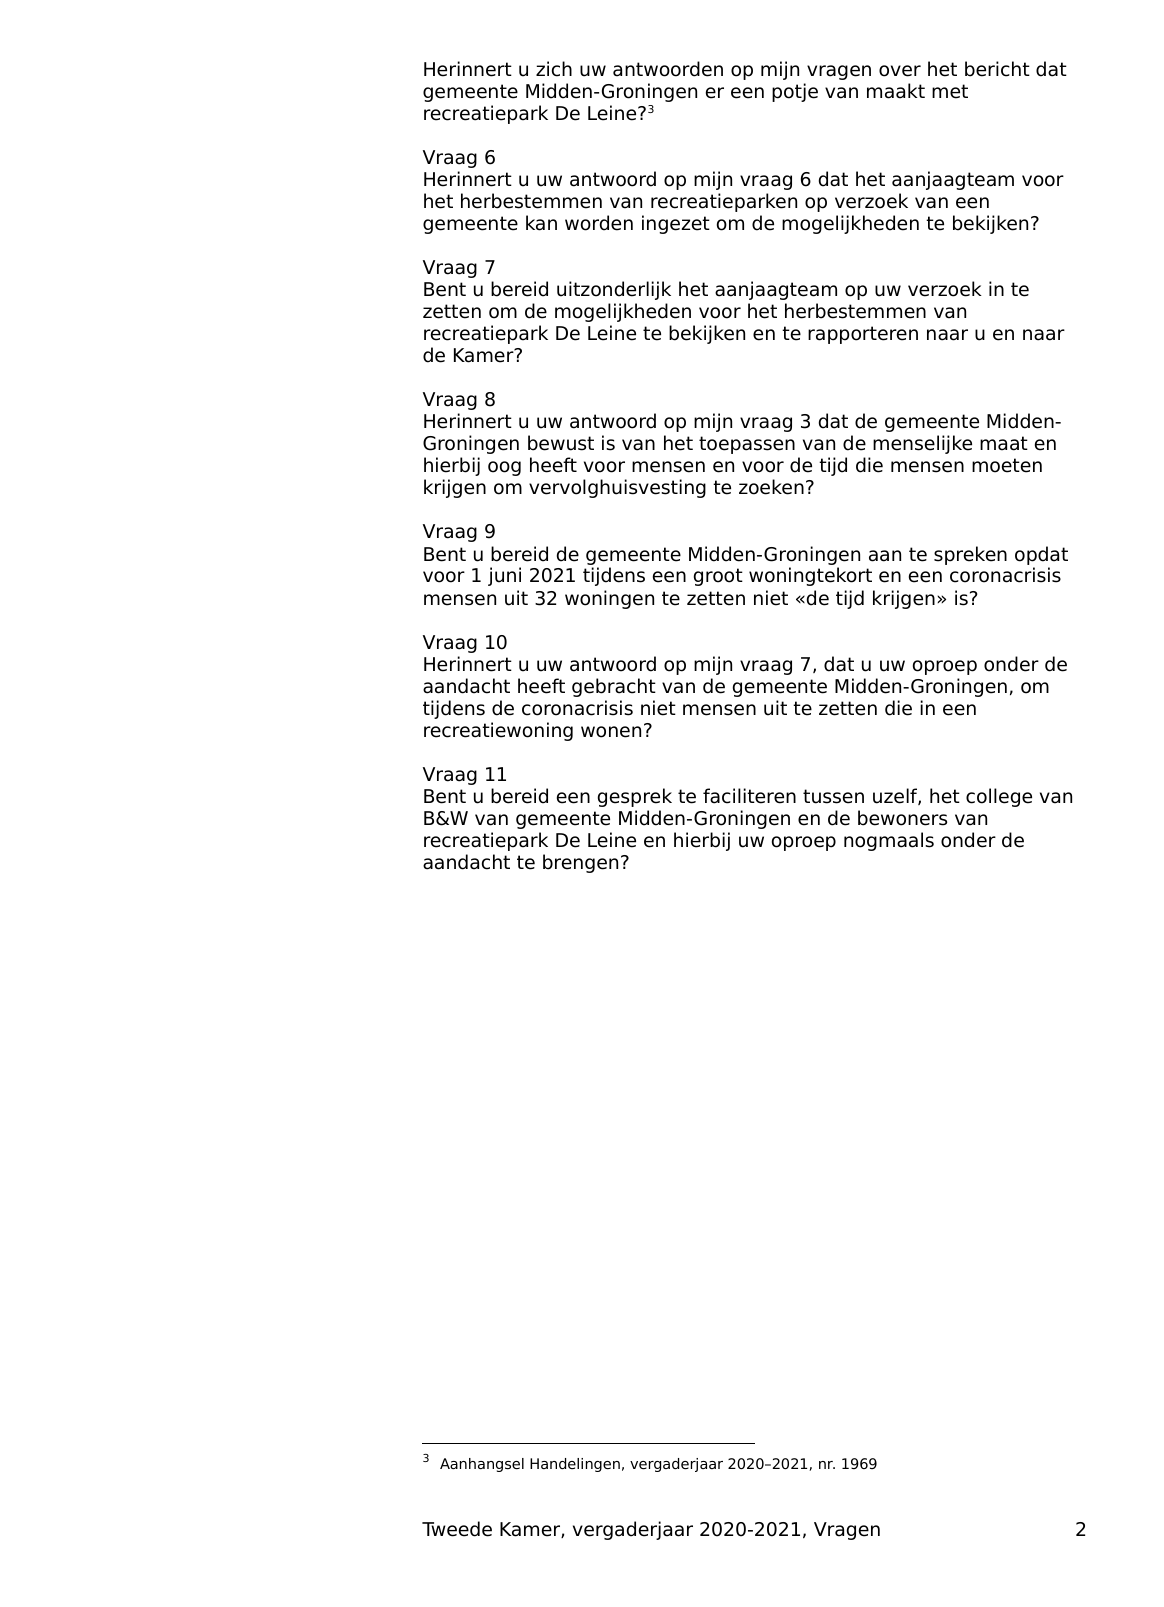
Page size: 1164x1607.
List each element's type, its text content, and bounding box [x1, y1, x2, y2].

text Vraag 6 [422, 147, 1087, 169]
text Herinnert u uw antwoord op mijn vraag 7, dat u uw oproep onder de aandacht heeft gebracht van de gemeente Midden-Groningen, om tijdens de coronacrisis niet mensen uit te zetten die in een recreatiewoning wonen? [422, 653, 1087, 741]
text Vraag 9 [422, 521, 1087, 543]
text Aanhangsel Handelingen, vergaderjaar 2020–2021, nr. 1969 [422, 1452, 1087, 1474]
text Vraag 8 [422, 389, 1087, 411]
text Bent u bereid de gemeente Midden-Groningen aan te spreken opdat voor 1 juni 2021 tijdens een groot woningtekort en een coronacrisis mensen uit 32 woningen te zetten niet «de tijd krijgen» is? [422, 543, 1087, 609]
text Herinnert u zich uw antwoorden op mijn vragen over het bericht dat gemeente Midden-Groningen er een potje van maakt met recreatiepark De Leine? [422, 59, 1087, 125]
text Herinnert u uw antwoord op mijn vraag 6 dat het aanjaagteam voor het herbestemmen van recreatieparken op verzoek van een gemeente kan worden ingezet om de mogelijkheden te bekijken? [422, 169, 1087, 235]
text Vraag 7 [422, 257, 1087, 279]
text Vraag 10 [422, 632, 1087, 653]
text Vraag 11 [422, 764, 1087, 786]
text Bent u bereid uitzonderlijk het aanjaagteam op uw verzoek in te zetten om de mogelijkheden voor het herbestemmen van recreatiepark De Leine te bekijken en te rapporteren naar u en naar de Kamer? [422, 279, 1087, 367]
text Bent u bereid een gesprek te faciliteren tussen uzelf, het college van B&W van gemeente Midden-Groningen en de bewoners van recreatiepark De Leine en hierbij uw oproep nogmaals onder de aandacht te brengen? [422, 786, 1087, 873]
text Herinnert u uw antwoord op mijn vraag 3 dat de gemeente Midden-Groningen bewust is van het toepassen van de menselijke maat en hierbij oog heeft voor mensen en voor de tijd die mensen moeten krijgen om vervolghuisvesting te zoeken? [422, 411, 1087, 499]
